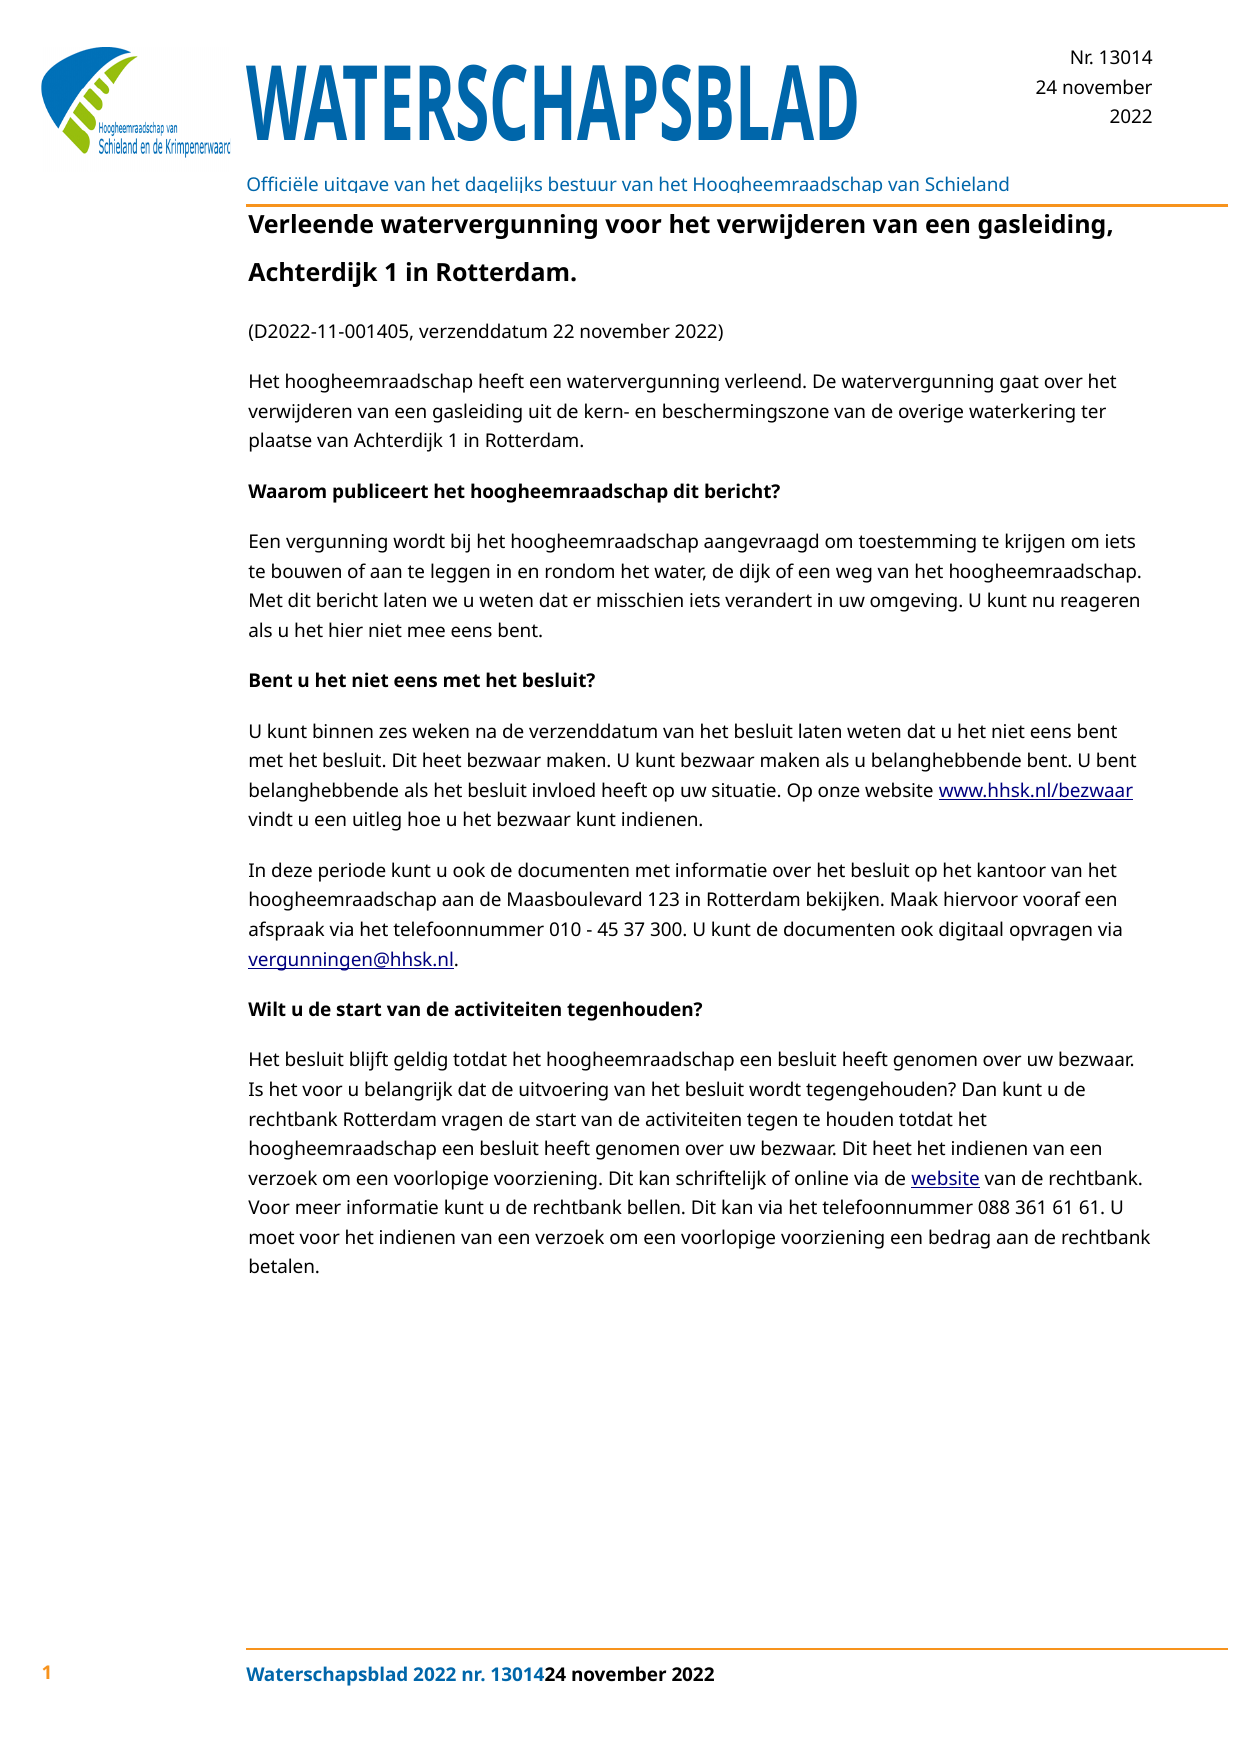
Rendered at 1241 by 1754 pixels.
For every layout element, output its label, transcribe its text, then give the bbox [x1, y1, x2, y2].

text Een vergunning wordt bij het hoogheemraadschap aangevraagd om toestemming te krijgen om iets te bouwen of aan te leggen in en rondom het water, de dijk of een weg van het hoogheemraadschap. Met dit bericht laten we u weten dat er misschien iets verandert in uw omgeving. U kunt nu reageren als u het hier niet mee eens bent. [248, 528, 1152, 643]
text Het hoogheemraadschap heeft een watervergunning verleend. De watervergunning gaat over het verwijderen van een gasleiding uit de kern- en beschermingszone van de overige waterkering ter plaatse van Achterdijk 1 in Rotterdam. [248, 368, 1152, 453]
text Wilt u de start van de activiteiten tegenhouden? [248, 996, 1152, 1022]
text Het besluit blijft geldig totdat het hoogheemraadschap een besluit heeft genomen over uw bezwaar. Is het voor u belangrijk dat de uitvoering van het besluit wordt tegengehouden? Dan kunt u de rechtbank Rotterdam vragen de start van de activiteiten tegen te houden totdat het hoogheemraadschap een besluit heeft genomen over uw bezwaar. Dit heet het indienen van een verzoek om een voorlopige voorziening. Dit kan schriftelijk of online via de website van de rechtbank. Voor meer informatie kunt u de rechtbank bellen. Dit kan via het telefoonnummer 088 361 61 61. U moet voor het indienen van een verzoek om een voorlopige voorziening een bedrag aan de rechtbank betalen. [248, 1047, 1152, 1279]
text Verleende watervergunning voor het verwijderen van een gasleiding, Achterdijk 1 in Rotterdam. [248, 207, 1152, 288]
text U kunt binnen zes weken na de verzenddatum van het besluit laten weten dat u het niet eens bent met het besluit. Dit heet bezwaar maken. U kunt bezwaar maken als u belanghebbende bent. U bent belanghebbende als het besluit invloed heeft op uw situatie. Op onze website www.hhsk.nl/bezwaar vindt u een uitleg hoe u het bezwaar kunt indienen. [248, 718, 1152, 832]
picture [41, 47, 231, 172]
text Bent u het niet eens met het besluit? [248, 667, 1152, 693]
text Waarom publiceert het hoogheemraadschap dit bericht? [248, 478, 1152, 504]
text (D2022-11-001405, verzenddatum 22 november 2022) [248, 318, 1152, 344]
text In deze periode kunt u ook de documenten met informatie over het besluit op het kantoor van het hoogheemraadschap aan de Maasboulevard 123 in Rotterdam bekijken. Maak hiervoor vooraf een afspraak via het telefoonnummer 010 - 45 37 300. U kunt de documenten ook digitaal opvragen via vergunningen@hhsk.nl. [248, 857, 1152, 972]
